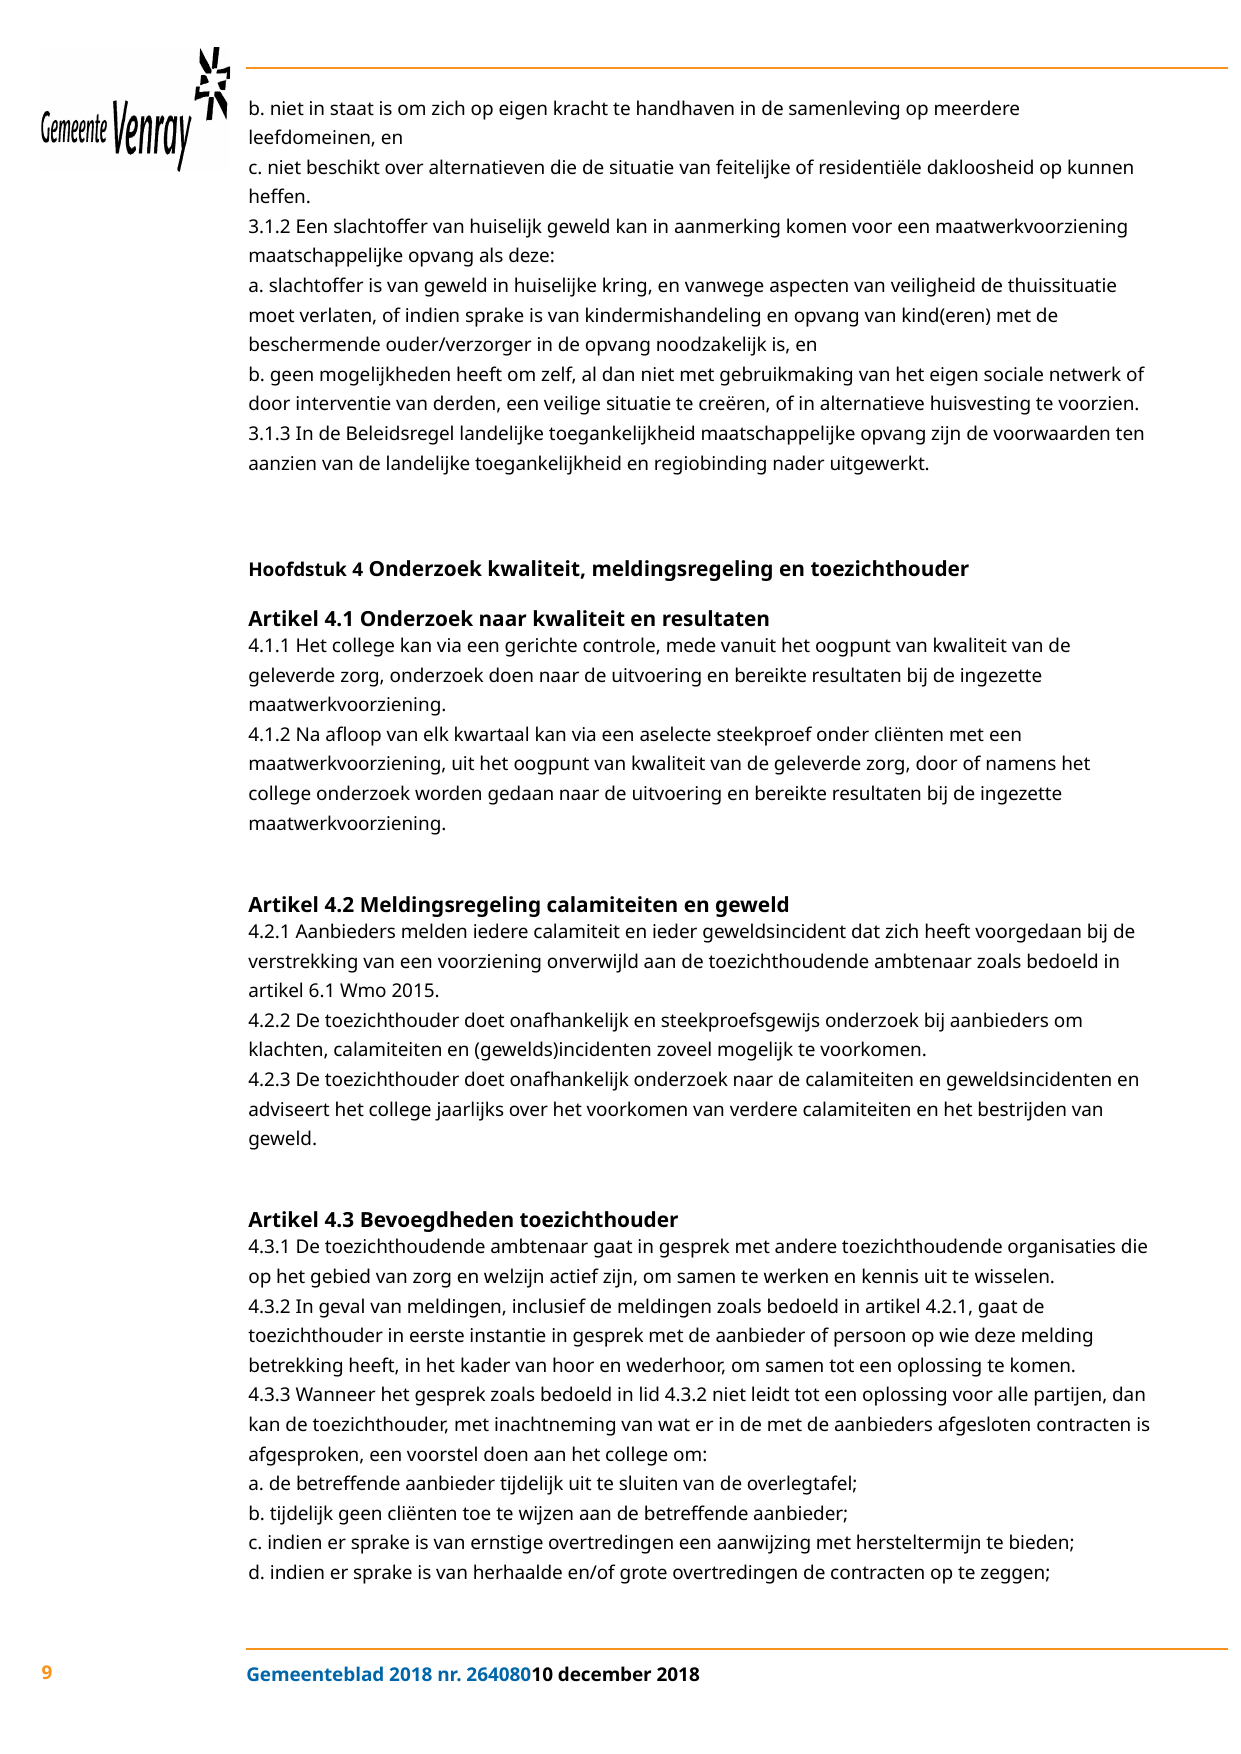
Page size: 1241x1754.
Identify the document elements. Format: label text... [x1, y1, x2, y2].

text Artikel 4.1 Onderzoek naar kwaliteit en resultaten [248, 604, 1152, 632]
text b. tijdelijk geen cliënten toe te wijzen aan de betreffende aanbieder; [248, 1500, 1152, 1526]
text 3.1.2 Een slachtoffer van huiselijk geweld kan in aanmerking komen voor een maatwerkvoorziening maatschappelijke opvang als deze: [248, 213, 1152, 268]
text 4.3.2 In geval van meldingen, inclusief de meldingen zoals bedoeld in artikel 4.2.1, gaat de toezichthouder in eerste instantie in gesprek met de aanbieder of persoon op wie deze melding betrekking heeft, in het kader van hoor en wederhoor, om samen tot een oplossing te komen. [248, 1293, 1152, 1378]
text 4.3.1 De toezichthoudende ambtenaar gaat in gesprek met andere toezichthoudende organisaties die op het gebied van zorg en welzijn actief zijn, om samen te werken en kennis uit te wisselen. [248, 1234, 1152, 1289]
text a. de betreffende aanbieder tijdelijk uit te sluiten van de overlegtafel; [248, 1470, 1152, 1496]
text 4.2.1 Aanbieders melden iedere calamiteit en ieder geweldsincident dat zich heeft voorgedaan bij de verstrekking van een voorziening onverwijld aan de toezichthoudende ambtenaar zoals bedoeld in artikel 6.1 Wmo 2015. [248, 918, 1152, 1003]
text d. indien er sprake is van herhaalde en/of grote overtredingen de contracten op te zeggen; [248, 1559, 1152, 1585]
text 4.2.2 De toezichthouder doet onafhankelijk en steekproefsgewijs onderzoek bij aanbieders om klachten, calamiteiten en (gewelds)incidenten zoveel mogelijk te voorkomen. [248, 1007, 1152, 1062]
text 3.1.3 In de Beleidsregel landelijke toegankelijkheid maatschappelijke opvang zijn de voorwaarden ten aanzien van de landelijke toegankelijkheid en regiobinding nader uitgewerkt. [248, 420, 1152, 476]
text 4.2.3 De toezichthouder doet onafhankelijk onderzoek naar de calamiteiten en geweldsincidenten en adviseert het college jaarlijks over het voorkomen van verdere calamiteiten en het bestrijden van geweld. [248, 1066, 1152, 1151]
text Artikel 4.3 Bevoegdheden toezichthouder [248, 1205, 1152, 1234]
text Hoofdstuk 4 Onderzoek kwaliteit, meldingsregeling en toezichthouder [248, 554, 1152, 583]
text 4.1.1 Het college kan via een gerichte controle, mede vanuit het oogpunt van kwaliteit van de geleverde zorg, onderzoek doen naar de uitvoering en bereikte resultaten bij de ingezette maatwerkvoorziening. [248, 632, 1152, 717]
picture [41, 47, 231, 172]
text b. niet in staat is om zich op eigen kracht te handhaven in de samenleving op meerdere leefdomeinen, en [248, 95, 1152, 150]
text a. slachtoffer is van geweld in huiselijke kring, en vanwege aspecten van veiligheid de thuissituatie moet verlaten, of indien sprake is van kindermishandeling en opvang van kind(eren) met de beschermende ouder/verzorger in de opvang noodzakelijk is, en [248, 272, 1152, 357]
text c. niet beschikt over alternatieven die de situatie van feitelijke of residentiële dakloosheid op kunnen heffen. [248, 154, 1152, 209]
text 4.1.2 Na afloop van elk kwartaal kan via een aselecte steekproef onder cliënten met een maatwerkvoorziening, uit het oogpunt van kwaliteit van de geleverde zorg, door of namens het college onderzoek worden gedaan naar de uitvoering en bereikte resultaten bij de ingezette maatwerkvoorziening. [248, 721, 1152, 836]
text Artikel 4.2 Meldingsregeling calamiteiten en geweld [248, 890, 1152, 918]
text c. indien er sprake is van ernstige overtredingen een aanwijzing met hersteltermijn te bieden; [248, 1529, 1152, 1555]
text b. geen mogelijkheden heeft om zelf, al dan niet met gebruikmaking van het eigen sociale netwerk of door interventie van derden, een veilige situatie te creëren, of in alternatieve huisvesting te voorzien. [248, 361, 1152, 416]
text 4.3.3 Wanneer het gesprek zoals bedoeld in lid 4.3.2 niet leidt tot een oplossing voor alle partijen, dan kan de toezichthouder, met inachtneming van wat er in de met de aanbieders afgesloten contracten is afgesproken, een voorstel doen aan het college om: [248, 1382, 1152, 1467]
